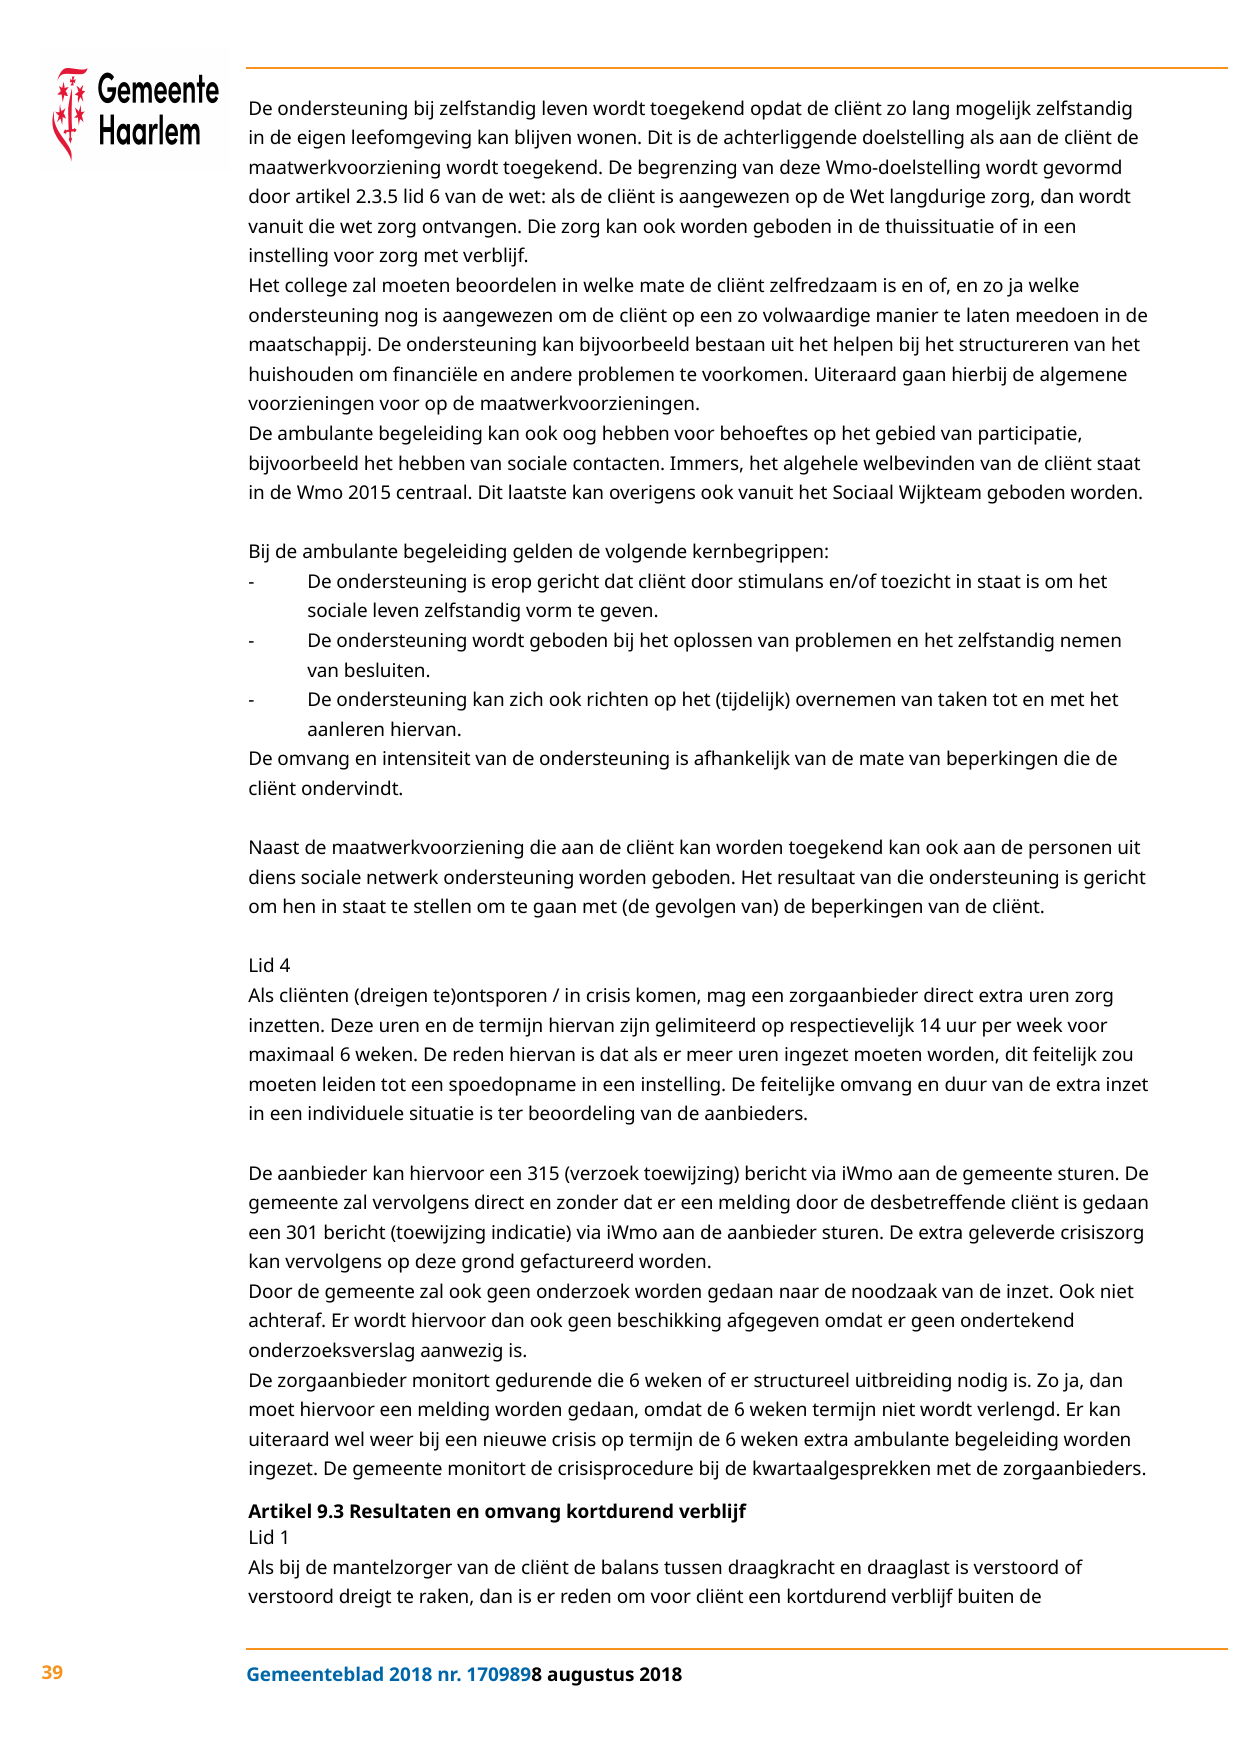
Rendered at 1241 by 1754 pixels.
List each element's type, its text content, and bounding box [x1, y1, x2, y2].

text De ambulante begeleiding kan ook oog hebben voor behoeftes op het gebied van participatie, bijvoorbeeld het hebben van sociale contacten. Immers, het algehele welbevinden van de cliënt staat in de Wmo 2015 centraal. Dit laatste kan overigens ook vanuit het Sociaal Wijkteam geboden worden. [248, 420, 1152, 505]
text De omvang en intensiteit van de ondersteuning is afhankelijk van de mate van beperkingen die de cliënt ondervindt. [248, 746, 1152, 801]
text Naast de maatwerkvoorziening die aan de cliënt kan worden toegekend kan ook aan de personen uit diens sociale netwerk ondersteuning worden geboden. Het resultaat van die ondersteuning is gericht om hen in staat te stellen om te gaan met (de gevolgen van) de beperkingen van de cliënt. [248, 834, 1152, 919]
list De ondersteuning is erop gericht dat cliënt door stimulans en/of toezicht in staat is om het sociale leven zelfstandig vorm te geven. [248, 568, 1152, 623]
text Artikel 9.3 Resultaten en omvang kortdurend verblijf [248, 1499, 1152, 1524]
picture [41, 47, 231, 172]
text Als cliënten (dreigen te)ontsporen / in crisis komen, mag een zorgaanbieder direct extra uren zorg inzetten. Deze uren en de termijn hiervan zijn gelimiteerd op respectievelijk 14 uur per week voor maximaal 6 weken. De reden hiervan is dat als er meer uren ingezet moeten worden, dit feitelijk zou moeten leiden tot een spoedopname in een instelling. De feitelijke omvang en duur van de extra inzet in een individuele situatie is ter beoordeling van de aanbieders. [248, 982, 1152, 1126]
list De ondersteuning wordt geboden bij het oplossen van problemen en het zelfstandig nemen van besluiten. [248, 627, 1152, 683]
text Het college zal moeten beoordelen in welke mate de cliënt zelfredzaam is en of, en zo ja welke ondersteuning nog is aangewezen om de cliënt op een zo volwaardige manier te laten meedoen in de maatschappij. De ondersteuning kan bijvoorbeeld bestaan uit het helpen bij het structureren van het huishouden om financiële en andere problemen te voorkomen. Uiteraard gaan hierbij de algemene voorzieningen voor op de maatwerkvoorzieningen. [248, 272, 1152, 416]
text Als bij de mantelzorger van de cliënt de balans tussen draagkracht en draaglast is verstoord of verstoord dreigt te raken, dan is er reden om voor cliënt een kortdurend verblijf buiten de [248, 1554, 1152, 1609]
text Door de gemeente zal ook geen onderzoek worden gedaan naar de noodzaak van de inzet. Ook niet achteraf. Er wordt hiervoor dan ook geen beschikking afgegeven omdat er geen ondertekend onderzoeksverslag aanwezig is. [248, 1278, 1152, 1363]
text Lid 1 [248, 1524, 1152, 1550]
text Bij de ambulante begeleiding gelden de volgende kernbegrippen: [248, 538, 1152, 564]
text De ondersteuning bij zelfstandig leven wordt toegekend opdat de cliënt zo lang mogelijk zelfstandig in de eigen leefomgeving kan blijven wonen. Dit is de achterliggende doelstelling als aan de cliënt de maatwerkvoorziening wordt toegekend. De begrenzing van deze Wmo-doelstelling wordt gevormd door artikel 2.3.5 lid 6 van de wet: als de cliënt is aangewezen op de Wet langdurige zorg, dan wordt vanuit die wet zorg ontvangen. Die zorg kan ook worden geboden in de thuissituatie of in een instelling voor zorg met verblijf. [248, 95, 1152, 268]
text De aanbieder kan hiervoor een 315 (verzoek toewijzing) bericht via iWmo aan de gemeente sturen. De gemeente zal vervolgens direct en zonder dat er een melding door de desbetreffende cliënt is gedaan een 301 bericht (toewijzing indicatie) via iWmo aan de aanbieder sturen. De extra geleverde crisiszorg kan vervolgens op deze grond gefactureerd worden. [248, 1160, 1152, 1274]
list De ondersteuning kan zich ook richten op het (tijdelijk) overnemen van taken tot en met het aanleren hiervan. [248, 686, 1152, 742]
text De zorgaanbieder monitort gedurende die 6 weken of er structureel uitbreiding nodig is. Zo ja, dan moet hiervoor een melding worden gedaan, omdat de 6 weken termijn niet wordt verlengd. Er kan uiteraard wel weer bij een nieuwe crisis op termijn de 6 weken extra ambulante begeleiding worden ingezet. De gemeente monitort de crisisprocedure bij de kwartaalgesprekken met de zorgaanbieders. [248, 1367, 1152, 1481]
text Lid 4 [248, 953, 1152, 978]
